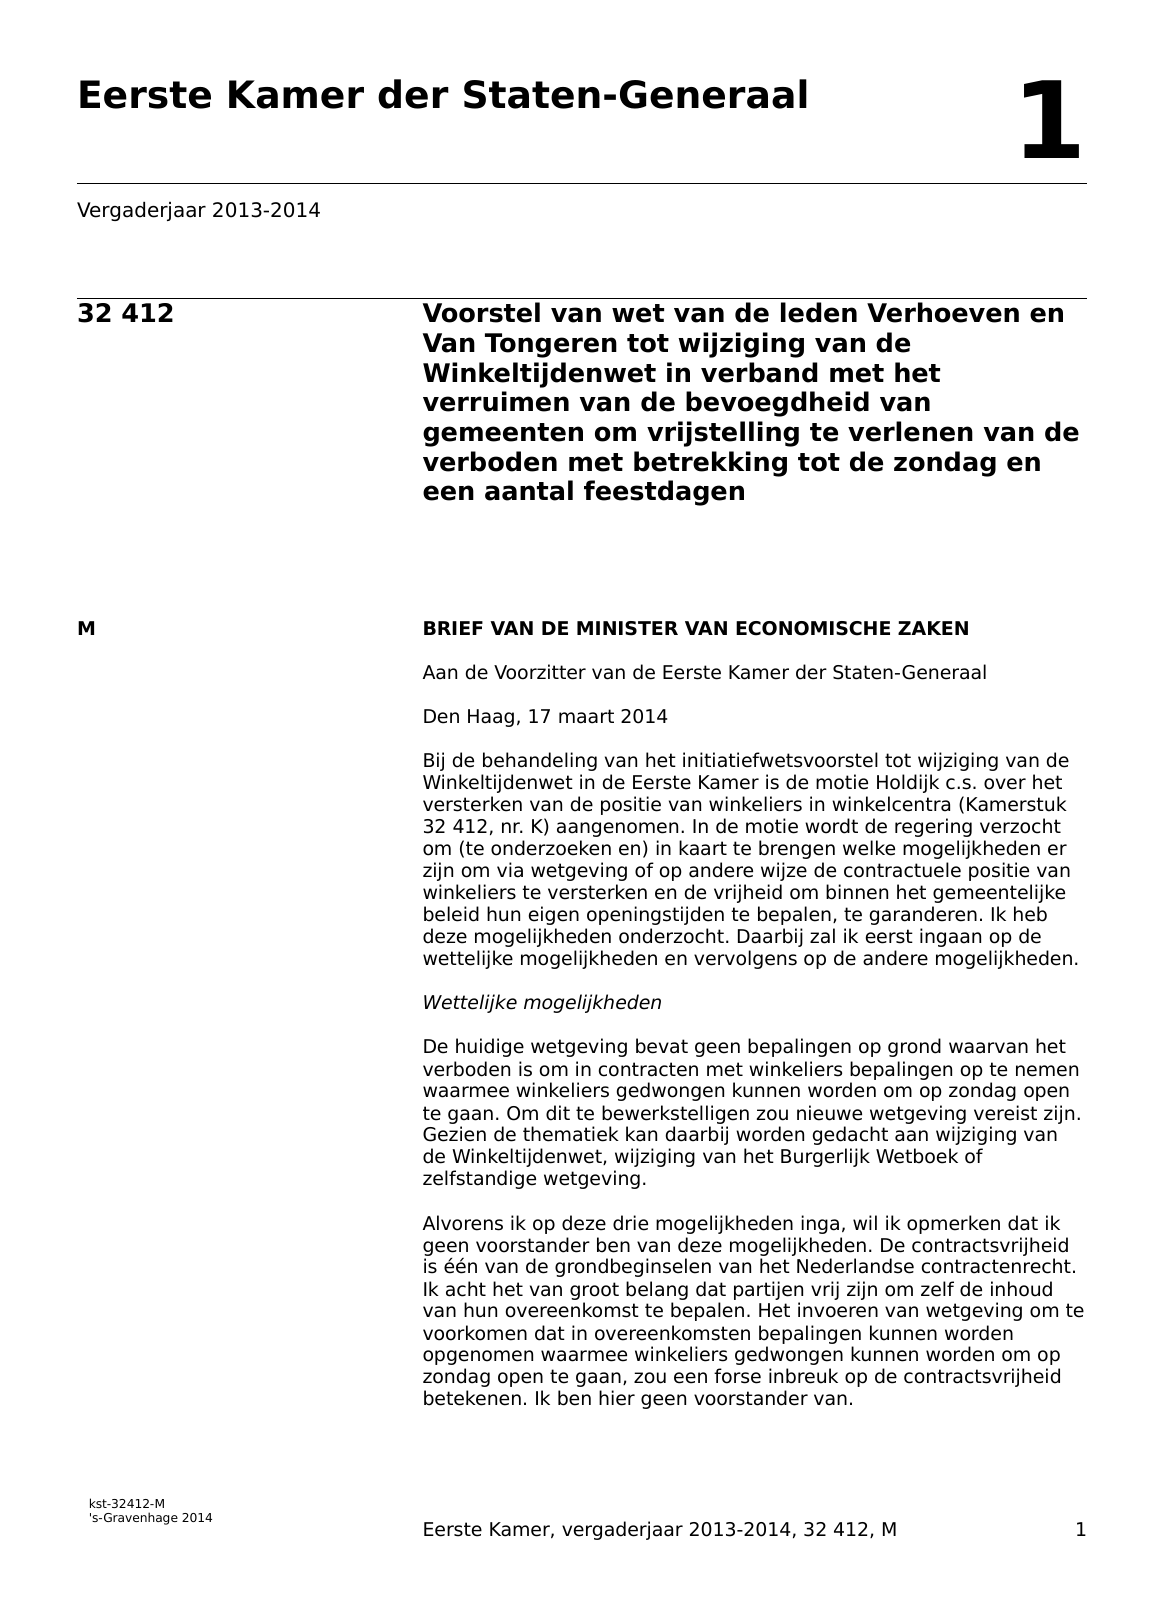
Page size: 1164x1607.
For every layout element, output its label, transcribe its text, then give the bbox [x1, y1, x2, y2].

subtitle 32 412 Voorstel van wet van de leden Verhoeven en Van Tongeren tot wijziging van de Winkeltijdenwet in verband met het verruimen van de bevoegdheid van gemeenten om vrijstelling te verlenen van de verboden met betrekking tot de zondag en een aantal feestdagen [77, 299, 1087, 507]
text Bij de behandeling van het initiatiefwetsvoorstel tot wijziging van de Winkeltijdenwet in de Eerste Kamer is de motie Holdijk c.s. over het versterken van de positie van winkeliers in winkelcentra (Kamerstuk 32 412, nr. K) aangenomen. In de motie wordt de regering verzocht om (te onderzoeken en) in kaart te brengen welke mogelijkheden er zijn om via wetgeving of op andere wijze de contractuele positie van winkeliers te versterken en de vrijheid om binnen het gemeentelijke beleid hun eigen openingstijden te bepalen, te garanderen. Ik heb deze mogelijkheden onderzocht. Daarbij zal ik eerst ingaan op de wettelijke mogelijkheden en vervolgens op de andere mogelijkheden. [422, 750, 1087, 970]
text kst-32412-M [88, 1497, 323, 1511]
table_header Eerste Kamer der Staten-Generaal [77, 59, 886, 183]
text Den Haag, 17 maart 2014 [422, 706, 1087, 728]
text De huidige wetgeving bevat geen bepalingen op grond waarvan het verboden is om in contracten met winkeliers bepalingen op te nemen waarmee winkeliers gedwongen kunnen worden om op zondag open te gaan. Om dit te bewerkstelligen zou nieuwe wetgeving vereist zijn. Gezien de thematiek kan daarbij worden gedacht aan wijziging van de Winkeltijdenwet, wijziging van het Burgerlijk Wetboek of zelfstandige wetgeving. [422, 1036, 1087, 1190]
table_header 1 [886, 59, 1087, 183]
text Aan de Voorzitter van de Eerste Kamer der Staten-Generaal [422, 662, 1087, 684]
text Alvorens ik op deze drie mogelijkheden inga, wil ik opmerken dat ik geen voorstander ben van deze mogelijkheden. De contractsvrijheid is één van de grondbeginselen van het Nederlandse contractenrecht. Ik acht het van groot belang dat partijen vrij zijn om zelf de inhoud van hun overeenkomst te bepalen. Het invoeren van wetgeving om te voorkomen dat in overeenkomsten bepalingen kunnen worden opgenomen waarmee winkeliers gedwongen kunnen worden om op zondag open te gaan, zou een forse inbreuk op de contractsvrijheid betekenen. Ik ben hier geen voorstander van. [422, 1212, 1087, 1410]
subtitle Wettelijke mogelijkheden [422, 992, 1087, 1014]
subtitle M BRIEF VAN DE MINISTER VAN ECONOMISCHE ZAKEN [77, 618, 1087, 640]
text 's-Gravenhage 2014 [88, 1511, 323, 1525]
table_cell Vergaderjaar 2013-2014 [77, 184, 1087, 298]
